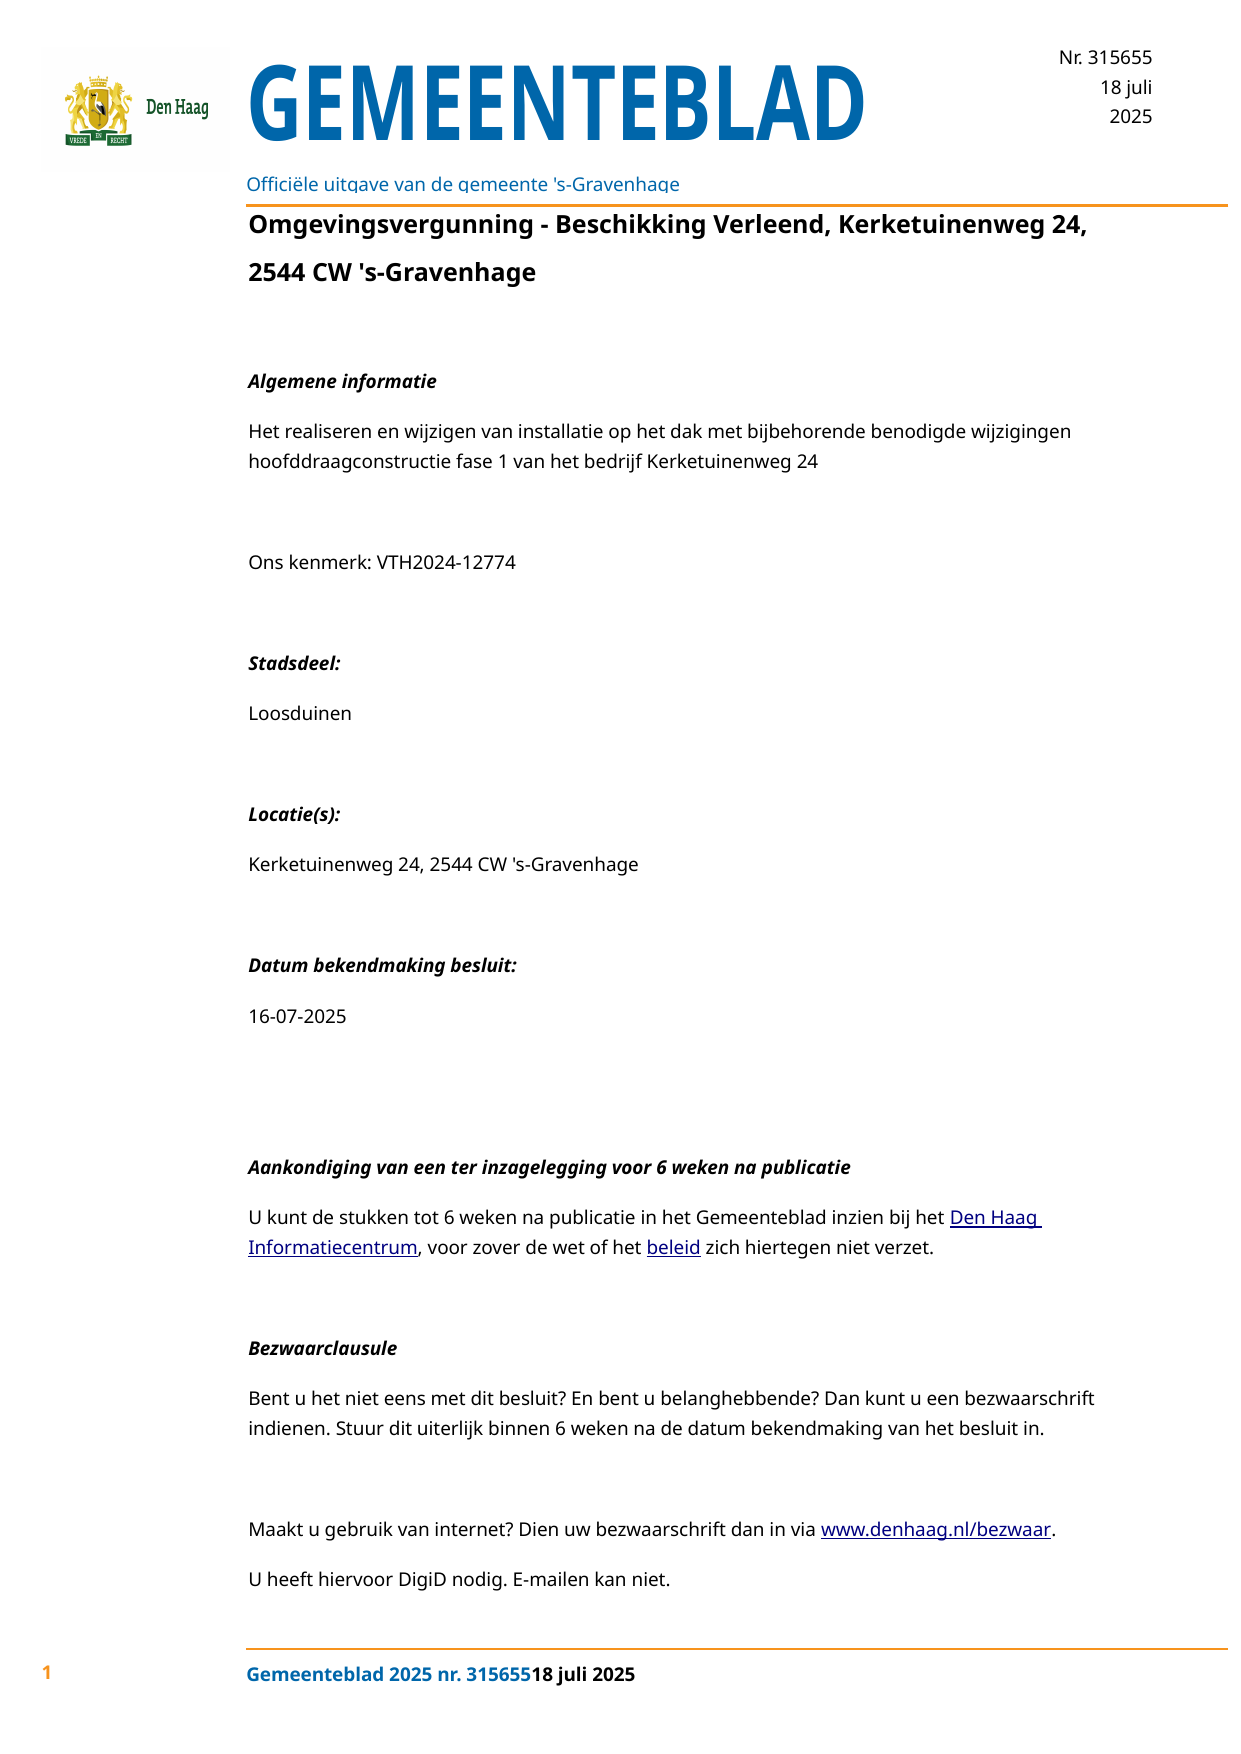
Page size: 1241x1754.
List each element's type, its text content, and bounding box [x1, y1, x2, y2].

text Ons kenmerk: VTH2024-12774 [248, 549, 1152, 575]
text Locatie(s): [248, 801, 1152, 827]
text Loosduinen [248, 700, 1152, 726]
text Datum bekendmaking besluit: [248, 952, 1152, 978]
text Aankondiging van een ter inzagelegging voor 6 weken na publicatie [248, 1154, 1152, 1180]
text Algemene informatie [248, 368, 1152, 394]
text U kunt de stukken tot 6 weken na publicatie in het Gemeenteblad inzien bij het Den Haag Informatiecentrum, voor zover de wet of het beleid zich hiertegen niet verzet. [248, 1204, 1152, 1260]
picture [41, 47, 231, 172]
text Bent u het niet eens met dit besluit? En bent u belanghebbende? Dan kunt u een bezwaarschrift indienen. Stuur dit uiterlijk binnen 6 weken na de datum bekendmaking van het besluit in. [248, 1385, 1152, 1441]
text U heeft hiervoor DigiD nodig. E-mailen kan niet. [248, 1566, 1152, 1592]
text Het realiseren en wijzigen van installatie op het dak met bijbehorende benodigde wijzigingen hoofddraagconstructie fase 1 van het bedrijf Kerketuinenweg 24 [248, 419, 1152, 474]
text Omgevingsvergunning - Beschikking Verleend, Kerketuinenweg 24, 2544 CW 's-Gravenhage [248, 207, 1152, 288]
text Bezwaarclausule [248, 1335, 1152, 1361]
text 16-07-2025 [248, 1003, 1152, 1029]
text Maakt u gebruik van internet? Dien uw bezwaarschrift dan in via www.denhaag.nl/bezwaar. [248, 1516, 1152, 1542]
text Stadsdeel: [248, 650, 1152, 676]
text Kerketuinenweg 24, 2544 CW 's-Gravenhage [248, 852, 1152, 877]
